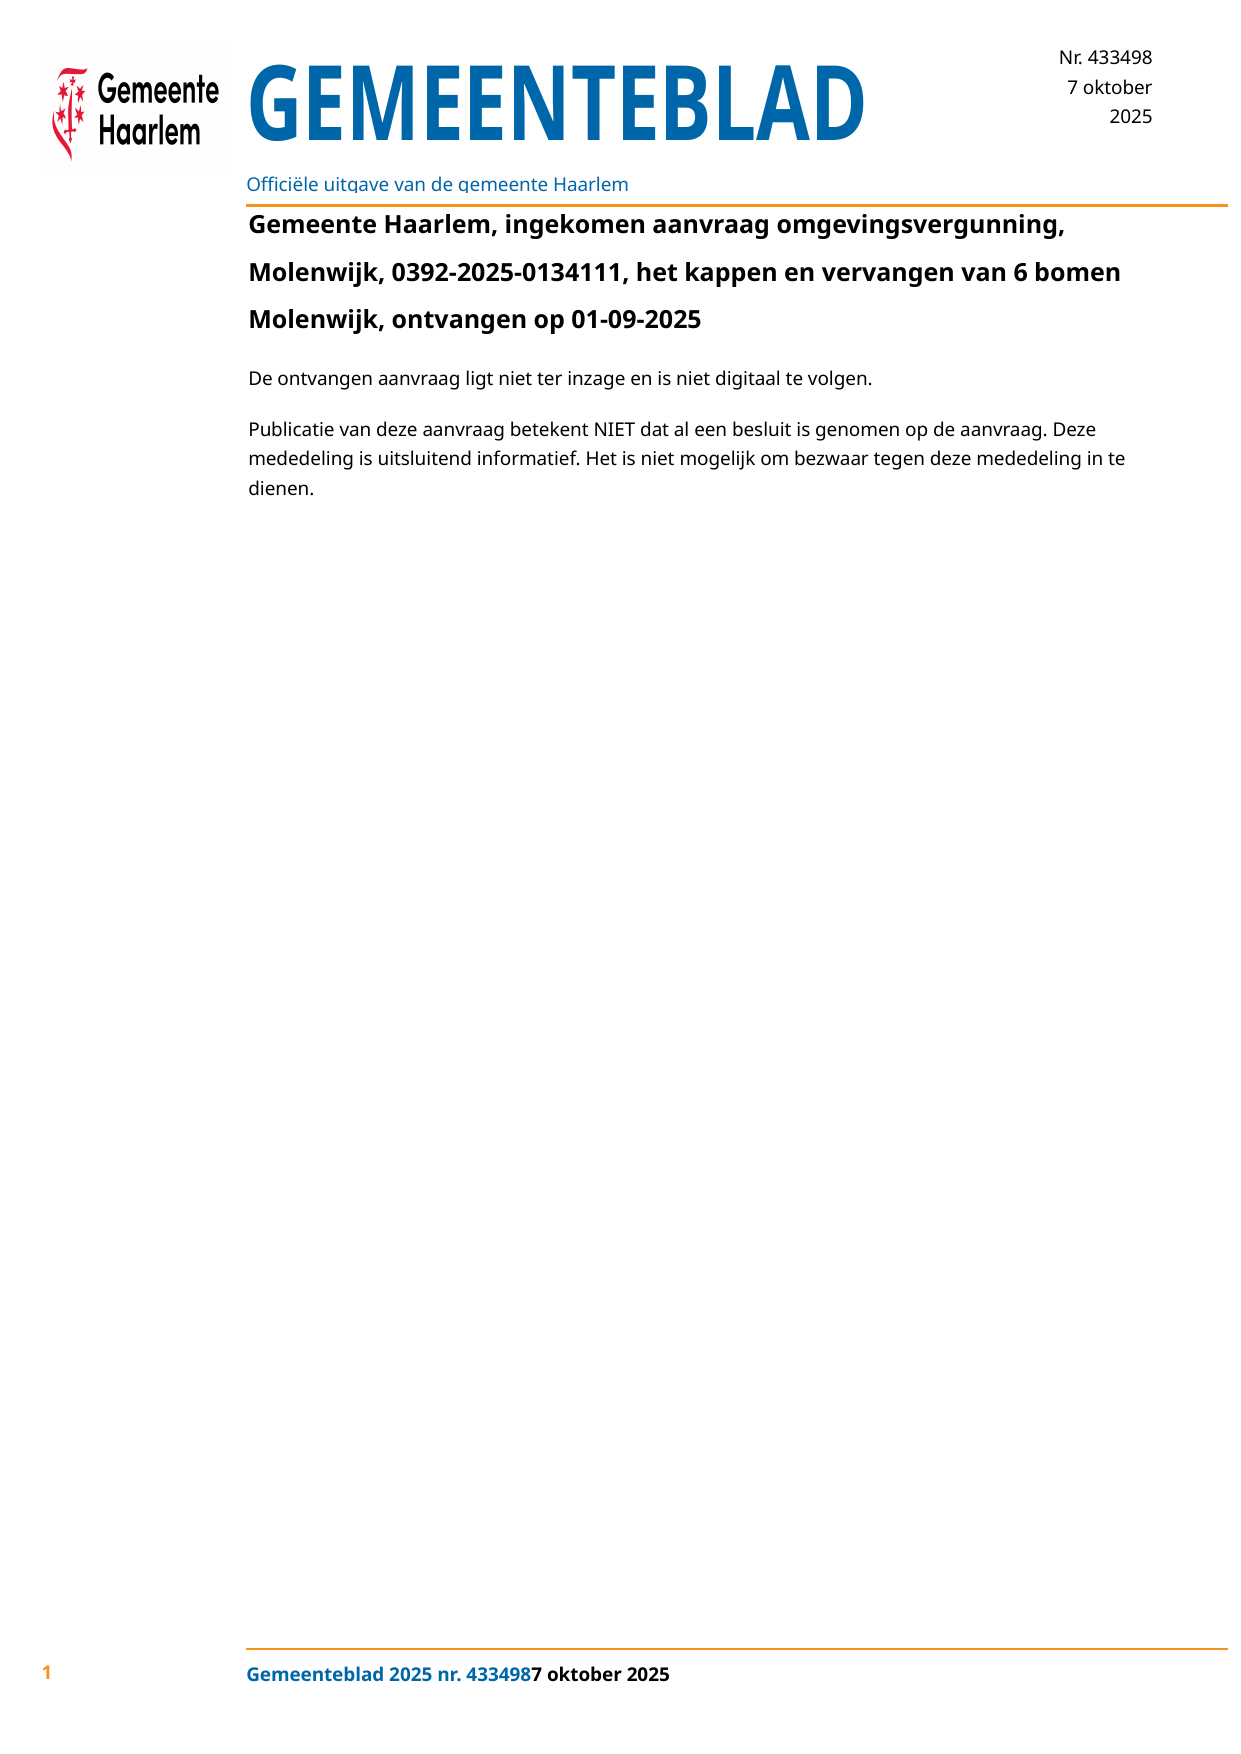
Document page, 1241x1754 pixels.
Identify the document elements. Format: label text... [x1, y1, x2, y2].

text Publicatie van deze aanvraag betekent NIET dat al een besluit is genomen op de aanvraag. Deze mededeling is uitsluitend informatief. Het is niet mogelijk om bezwaar tegen deze mededeling in te dienen. [248, 416, 1152, 501]
text De ontvangen aanvraag ligt niet ter inzage en is niet digitaal te volgen. [248, 366, 1152, 391]
picture [41, 47, 231, 172]
text Gemeente Haarlem, ingekomen aanvraag omgevingsvergunning, Molenwijk, 0392-2025-0134111, het kappen en vervangen van 6 bomen Molenwijk, ontvangen op 01-09-2025 [248, 207, 1152, 336]
